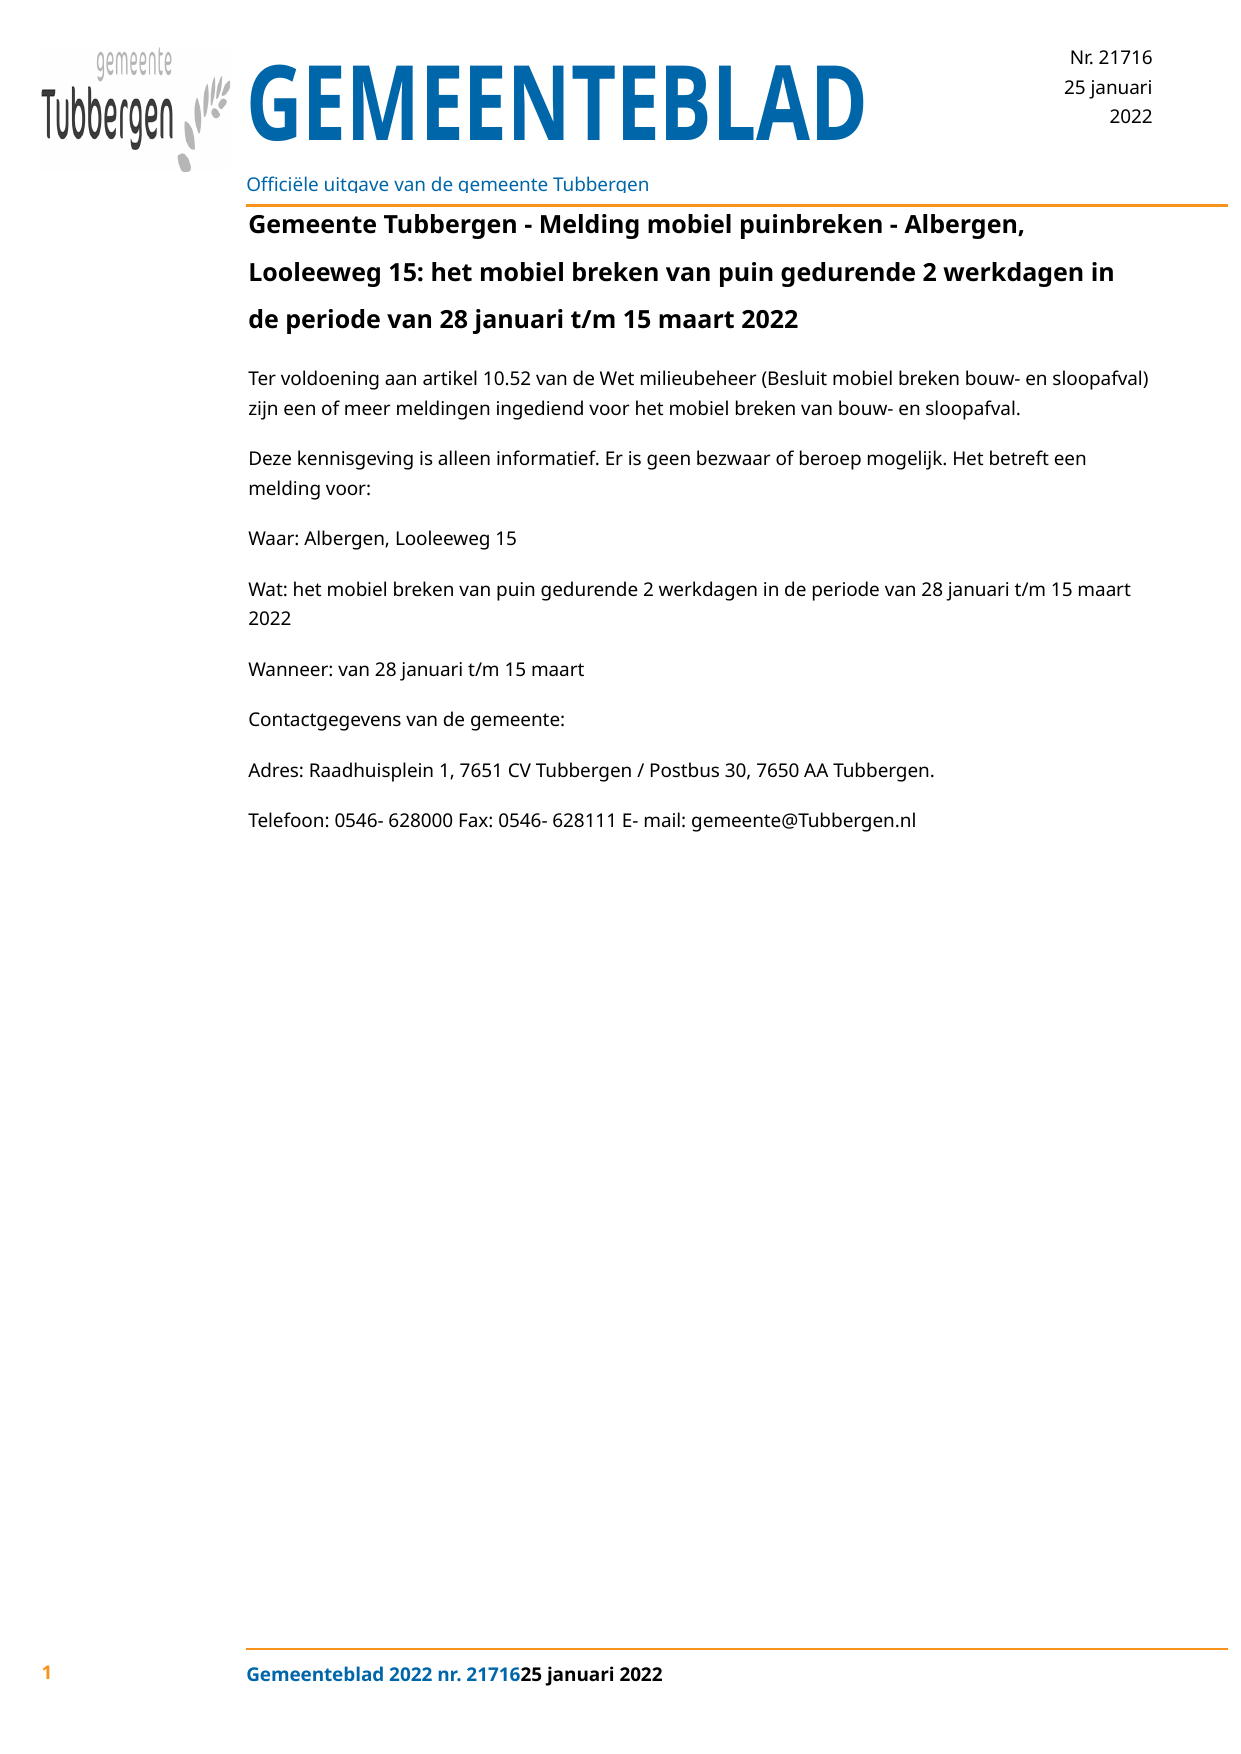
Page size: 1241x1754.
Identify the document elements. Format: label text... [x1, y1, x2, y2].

text Wanneer: van 28 januari t/m 15 maart [248, 656, 1152, 682]
text Contactgegevens van de gemeente: [248, 706, 1152, 732]
text Gemeente Tubbergen - Melding mobiel puinbreken - Albergen, Looleeweg 15: het mobiel breken van puin gedurende 2 werkdagen in de periode van 28 januari t/m 15 maart 2022 [248, 207, 1152, 336]
picture [41, 47, 231, 172]
text Ter voldoening aan artikel 10.52 van de Wet milieubeheer (Besluit mobiel breken bouw- en sloopafval) zijn een of meer meldingen ingediend voor het mobiel breken van bouw- en sloopafval. [248, 366, 1152, 421]
text Adres: Raadhuisplein 1, 7651 CV Tubbergen / Postbus 30, 7650 AA Tubbergen. [248, 757, 1152, 782]
text Deze kennisgeving is alleen informatief. Er is geen bezwaar of beroep mogelijk. Het betreft een melding voor: [248, 446, 1152, 501]
text Waar: Albergen, Looleeweg 15 [248, 526, 1152, 551]
text Wat: het mobiel breken van puin gedurende 2 werkdagen in de periode van 28 januari t/m 15 maart 2022 [248, 576, 1152, 631]
text Telefoon: 0546- 628000 Fax: 0546- 628111 E- mail: gemeente@Tubbergen.nl [248, 807, 1152, 833]
